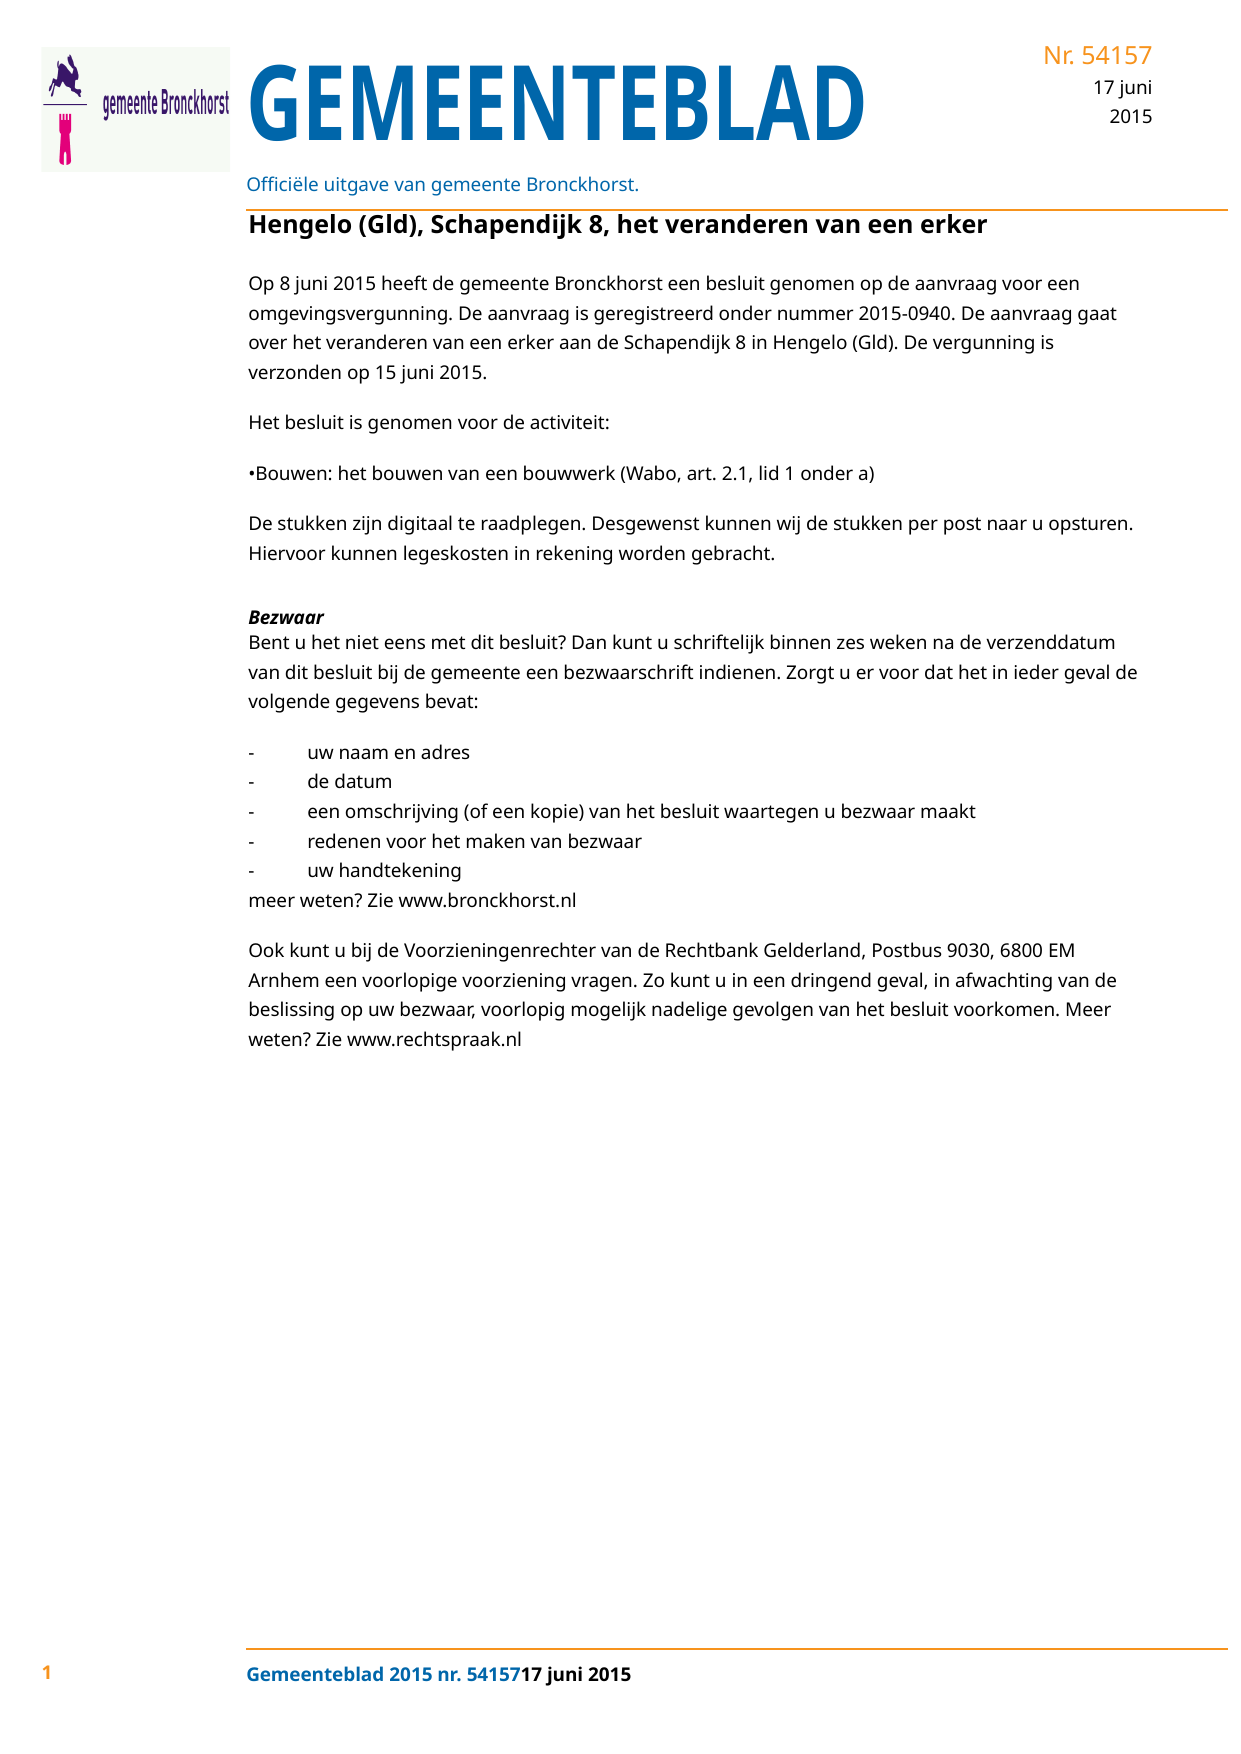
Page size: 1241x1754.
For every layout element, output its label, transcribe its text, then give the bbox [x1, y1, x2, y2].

list een omschrijving (of een kopie) van het besluit waartegen u bezwaar maakt [248, 798, 1152, 824]
text De stukken zijn digitaal te raadplegen. Desgewenst kunnen wij de stukken per post naar u opsturen. Hiervoor kunnen legeskosten in rekening worden gebracht. [248, 510, 1152, 566]
text meer weten? Zie www.bronckhorst.nl [248, 887, 1152, 913]
text Het besluit is genomen voor de activiteit: [248, 409, 1152, 435]
text Bezwaar [248, 604, 1152, 629]
text •Bouwen: het bouwen van een bouwwerk (Wabo, art. 2.1, lid 1 onder a) [248, 460, 1152, 486]
picture [41, 47, 231, 172]
text Bent u het niet eens met dit besluit? Dan kunt u schriftelijk binnen zes weken na de verzenddatum van dit besluit bij de gemeente een bezwaarschrift indienen. Zorgt u er voor dat het in ieder geval de volgende gegevens bevat: [248, 629, 1152, 714]
text Op 8 juni 2015 heeft de gemeente Bronckhorst een besluit genomen op de aanvraag voor een omgevingsvergunning. De aanvraag is geregistreerd onder nummer 2015-0940. De aanvraag gaat over het veranderen van een erker aan de Schapendijk 8 in Hengelo (Gld). De vergunning is verzonden op 15 juni 2015. [248, 270, 1152, 385]
list uw naam en adres [248, 739, 1152, 765]
list de datum [248, 769, 1152, 794]
text Ook kunt u bij de Voorzieningenrechter van de Rechtbank Gelderland, Postbus 9030, 6800 EM Arnhem een voorlopige voorziening vragen. Zo kunt u in een dringend geval, in afwachting van de beslissing op uw bezwaar, voorlopig mogelijk nadelige gevolgen van het besluit voorkomen. Meer weten? Zie www.rechtspraak.nl [248, 937, 1152, 1052]
list redenen voor het maken van bezwaar [248, 828, 1152, 854]
text Hengelo (Gld), Schapendijk 8, het veranderen van een erker [248, 211, 1152, 241]
list uw handtekening [248, 857, 1152, 883]
